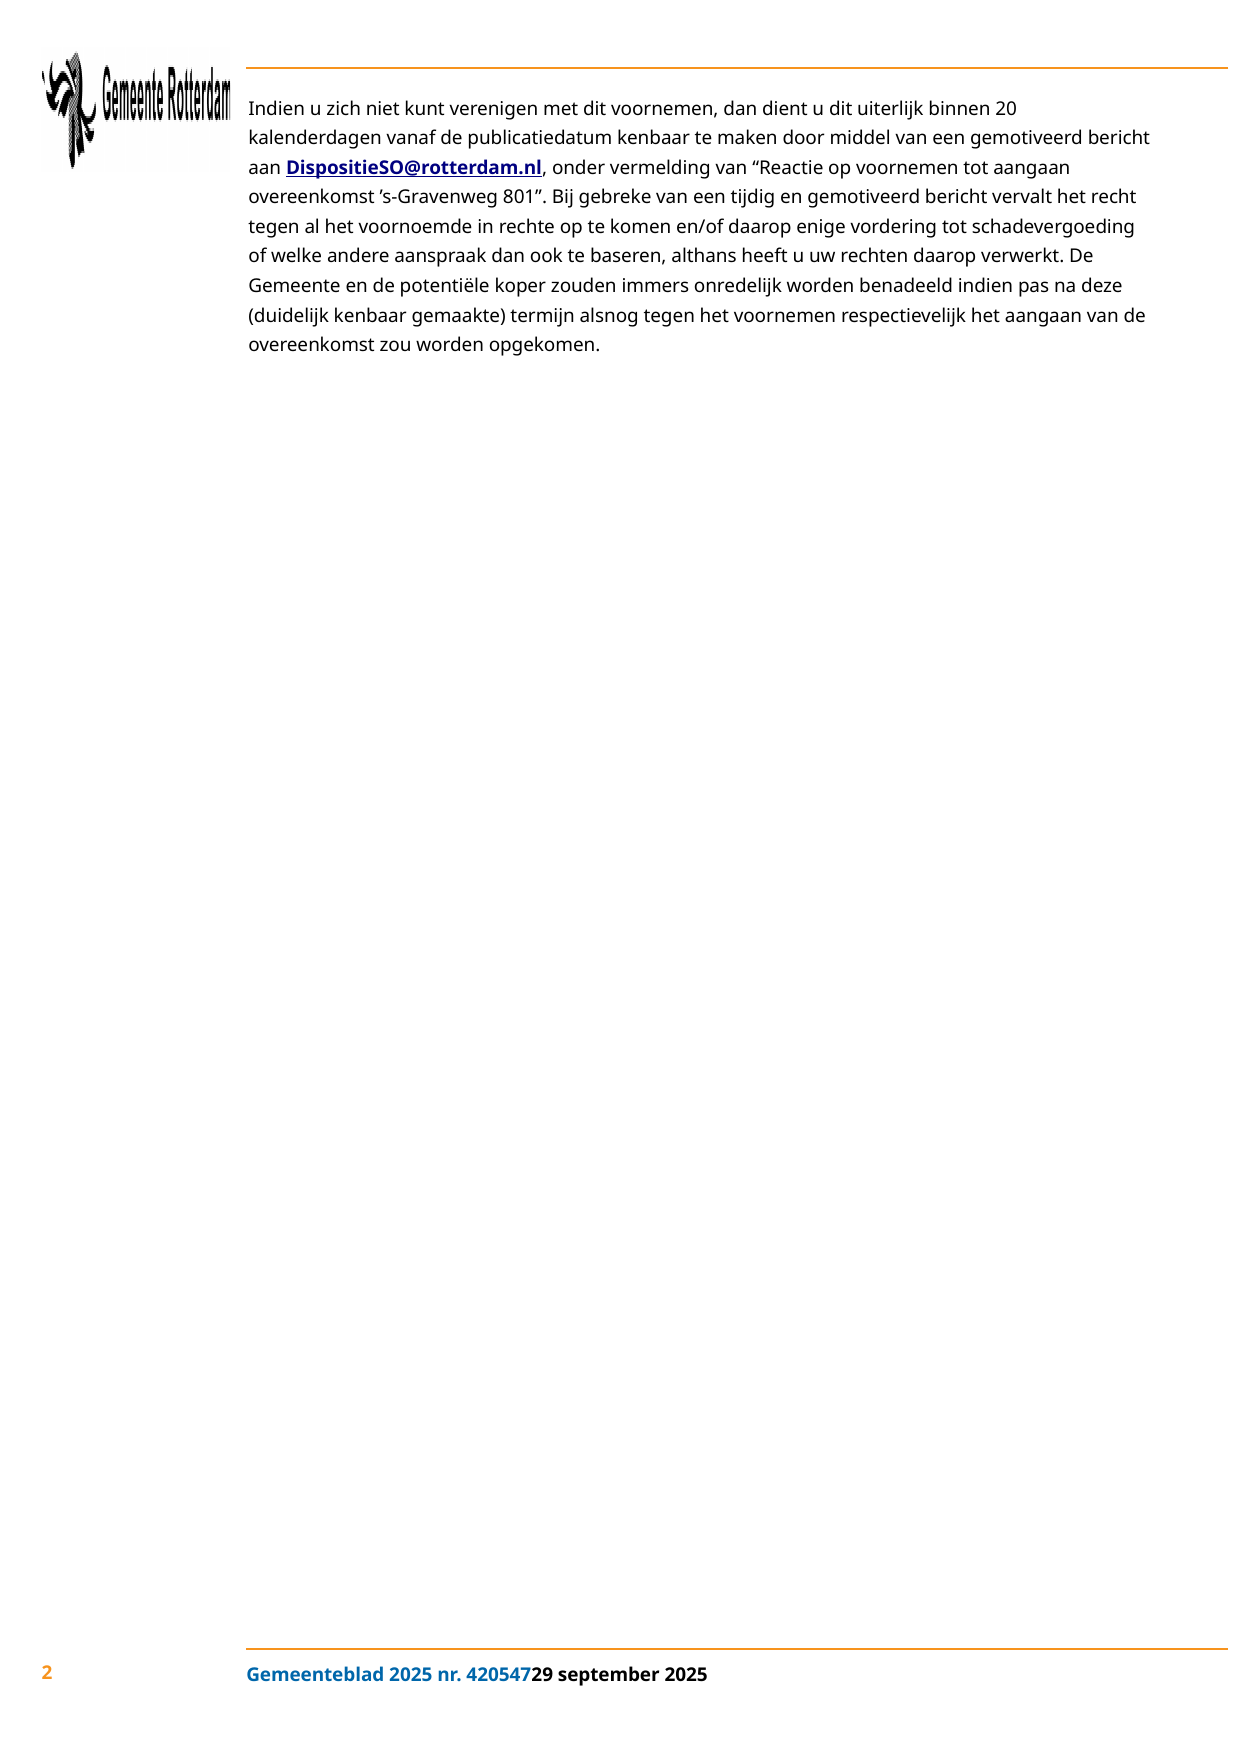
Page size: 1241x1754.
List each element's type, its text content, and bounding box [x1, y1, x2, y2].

text Indien u zich niet kunt verenigen met dit voornemen, dan dient u dit uiterlijk binnen 20 kalenderdagen vanaf de publicatiedatum kenbaar te maken door middel van een gemotiveerd bericht aan DispositieSO@rotterdam.nl, onder vermelding van “Reactie op voornemen tot aangaan overeenkomst ’s-Gravenweg 801”. Bij gebreke van een tijdig en gemotiveerd bericht vervalt het recht tegen al het voornoemde in rechte op te komen en/of daarop enige vordering tot schadevergoeding of welke andere aanspraak dan ook te baseren, althans heeft u uw rechten daarop verwerkt. De Gemeente en de potentiële koper zouden immers onredelijk worden benadeeld indien pas na deze (duidelijk kenbaar gemaakte) termijn alsnog tegen het voornemen respectievelijk het aangaan van de overeenkomst zou worden opgekomen. [248, 95, 1152, 357]
picture [41, 47, 231, 172]
